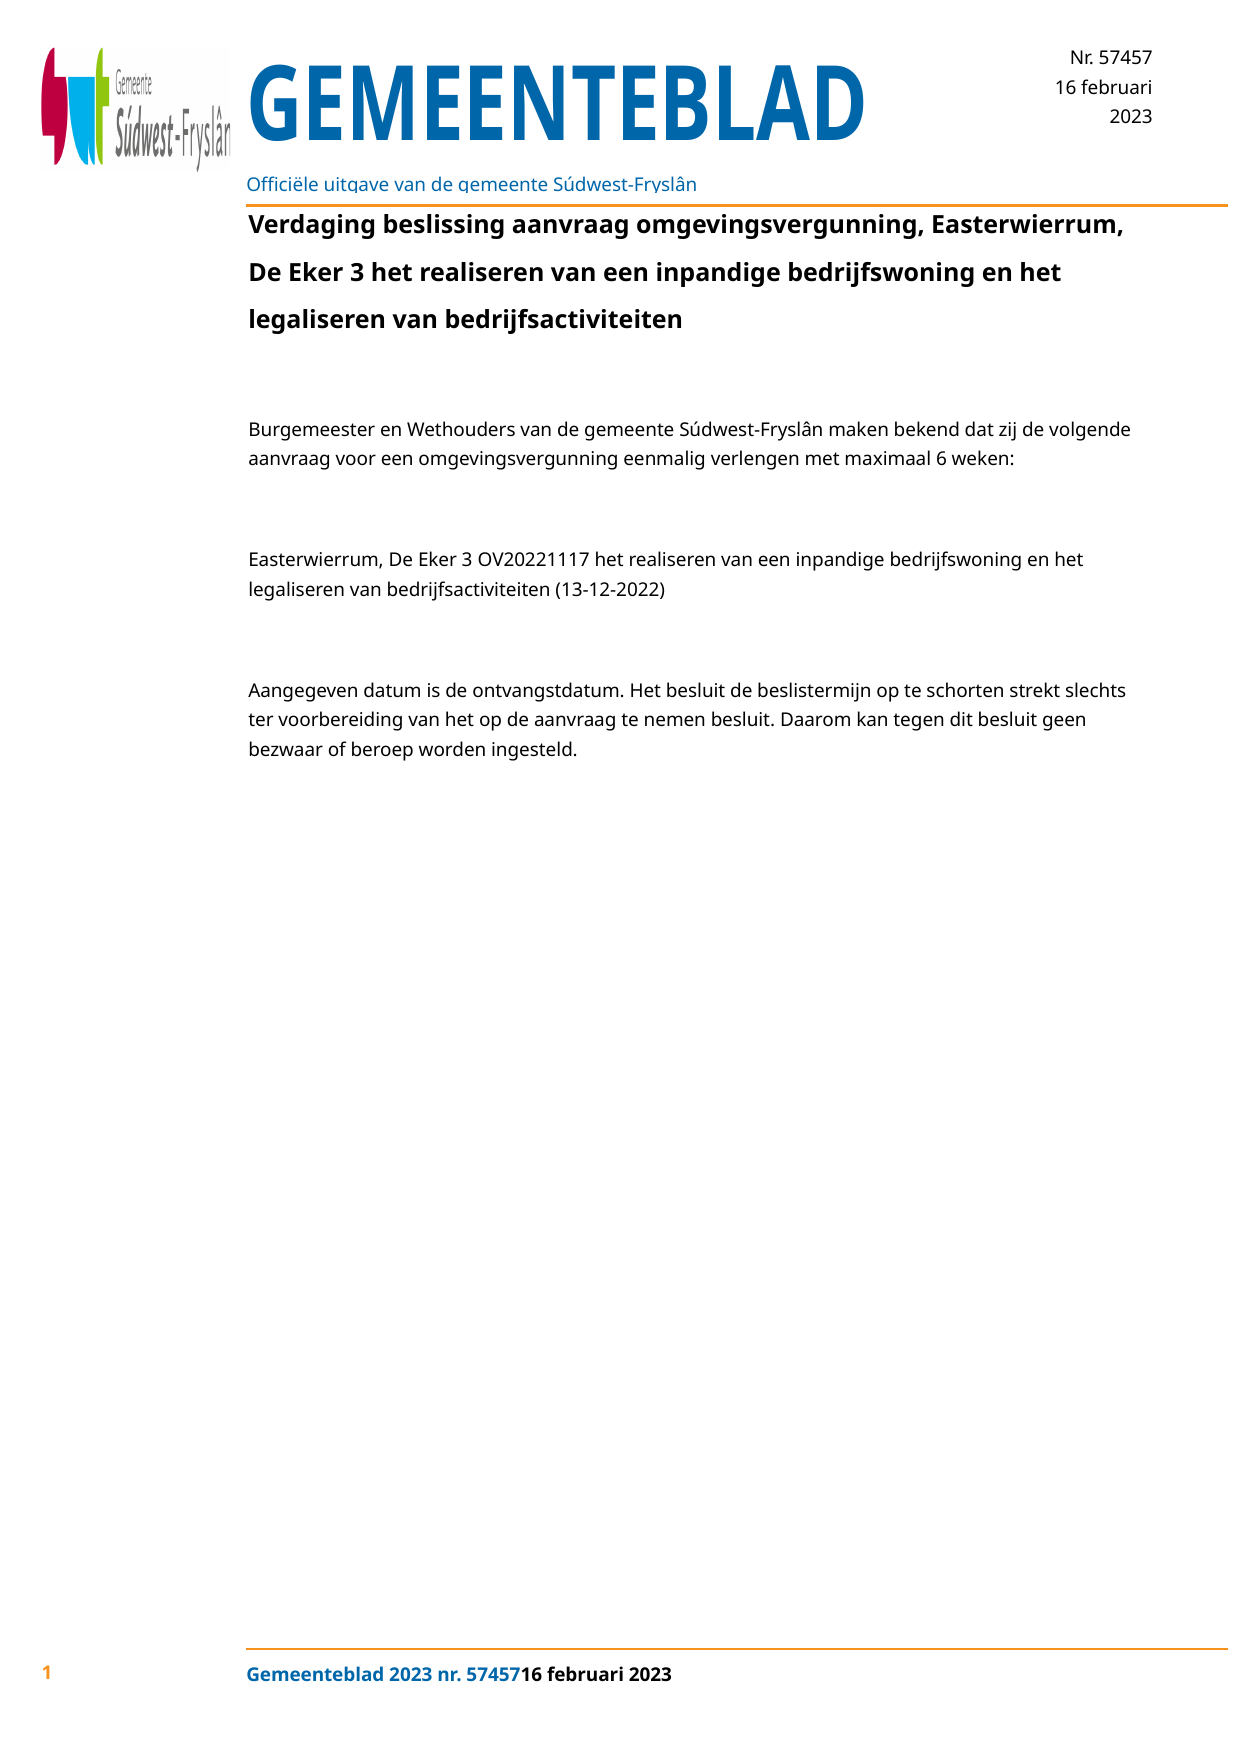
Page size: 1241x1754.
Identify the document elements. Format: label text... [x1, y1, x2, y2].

text Burgemeester en Wethouders van de gemeente Súdwest-Fryslân maken bekend dat zij de volgende aanvraag voor een omgevingsvergunning eenmalig verlengen met maximaal 6 weken: [248, 416, 1152, 471]
picture [41, 47, 231, 172]
text Easterwierrum, De Eker 3 OV20221117 het realiseren van een inpandige bedrijfswoning en het legaliseren van bedrijfsactiviteiten (13-12-2022) [248, 546, 1152, 602]
text Verdaging beslissing aanvraag omgevingsvergunning, Easterwierrum, De Eker 3 het realiseren van een inpandige bedrijfswoning en het legaliseren van bedrijfsactiviteiten [248, 207, 1152, 336]
text Aangegeven datum is de ontvangstdatum. Het besluit de beslistermijn op te schorten strekt slechts ter voorbereiding van het op de aanvraag te nemen besluit. Daarom kan tegen dit besluit geen bezwaar of beroep worden ingesteld. [248, 677, 1152, 762]
